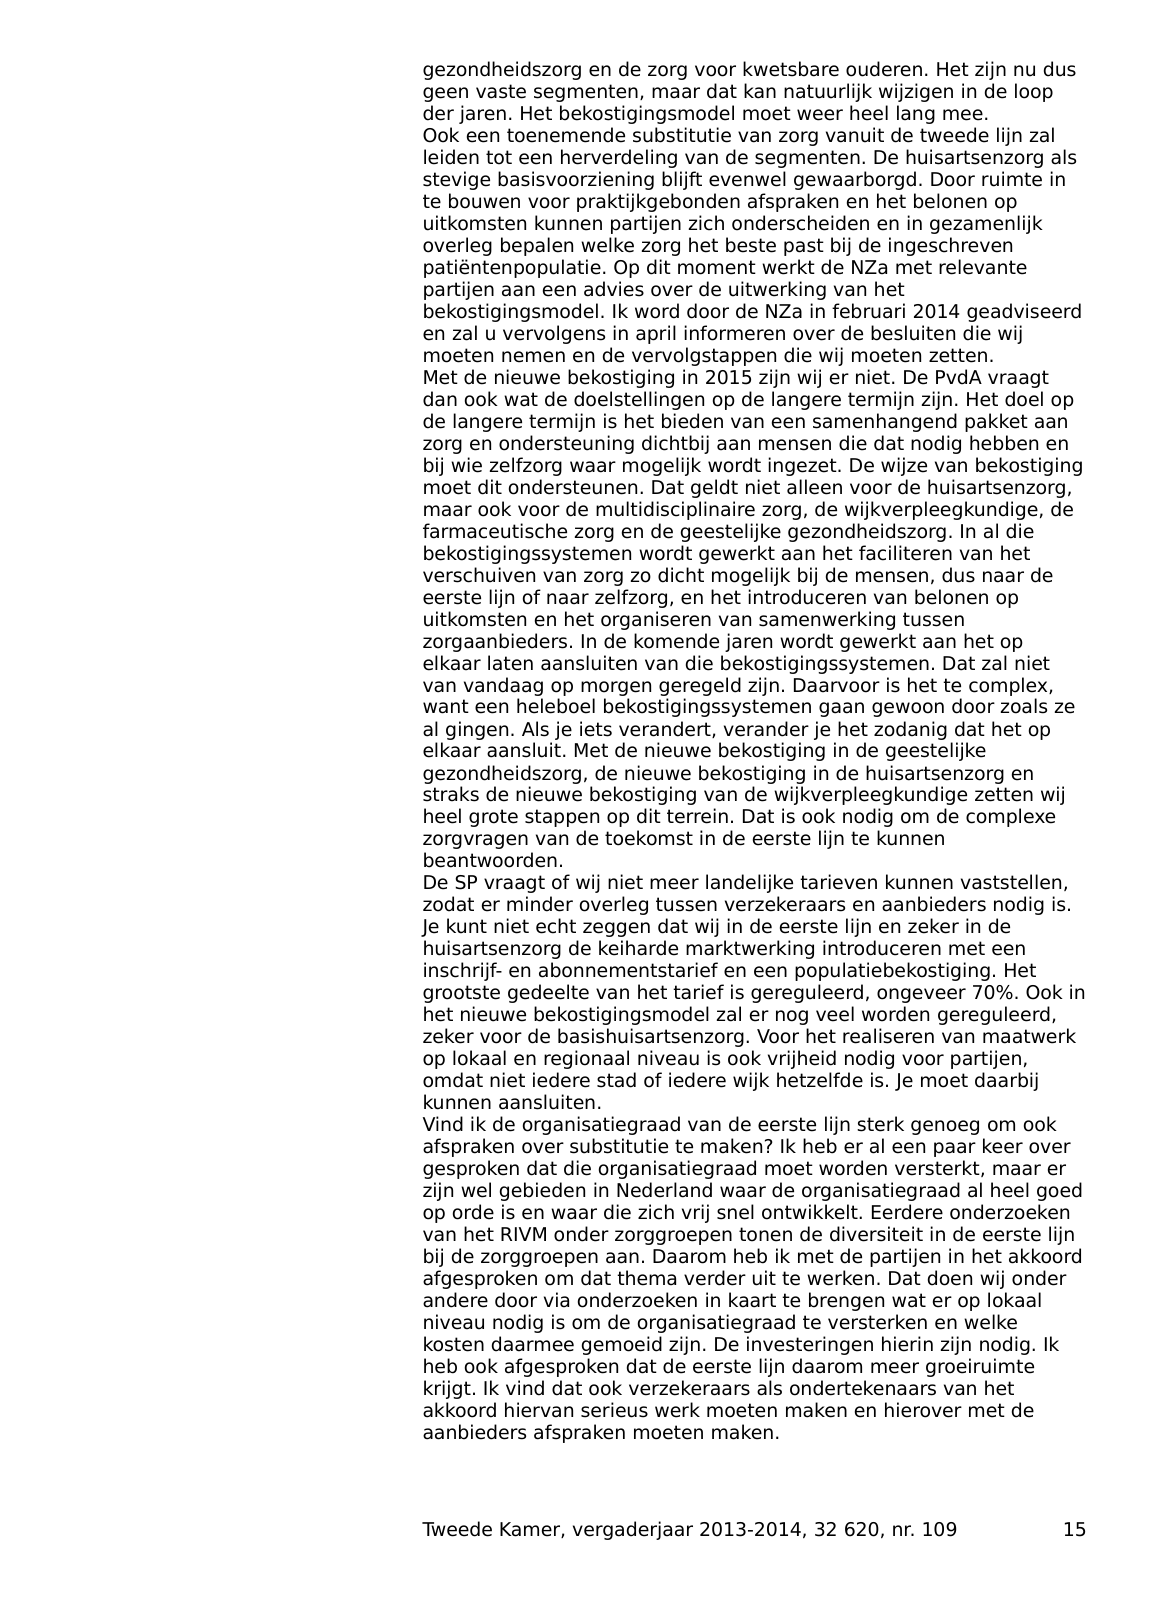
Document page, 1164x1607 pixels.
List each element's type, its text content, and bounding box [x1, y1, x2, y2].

text Met de nieuwe bekostiging in 2015 zijn wij er niet. De PvdA vraagt dan ook wat de doelstellingen op de langere termijn zijn. Het doel op de langere termijn is het bieden van een samenhangend pakket aan zorg en ondersteuning dichtbij aan mensen die dat nodig hebben en bij wie zelfzorg waar mogelijk wordt ingezet. De wijze van bekostiging moet dit ondersteunen. Dat geldt niet alleen voor de huisartsenzorg, maar ook voor de multidisciplinaire zorg, de wijkverpleegkundige, de farmaceutische zorg en de geestelijke gezondheidszorg. In al die bekostigingssystemen wordt gewerkt aan het faciliteren van het verschuiven van zorg zo dicht mogelijk bij de mensen, dus naar de eerste lijn of naar zelfzorg, en het introduceren van belonen op uitkomsten en het organiseren van samenwerking tussen zorgaanbieders. In de komende jaren wordt gewerkt aan het op elkaar laten aansluiten van die bekostigingssystemen. Dat zal niet van vandaag op morgen geregeld zijn. Daarvoor is het te complex, want een heleboel bekostigingssystemen gaan gewoon door zoals ze al gingen. Als je iets verandert, verander je het zodanig dat het op elkaar aansluit. Met de nieuwe bekostiging in de geestelijke gezondheidszorg, de nieuwe bekostiging in de huisartsenzorg en straks de nieuwe bekostiging van de wijkverpleegkundige zetten wij heel grote stappen op dit terrein. Dat is ook nodig om de complexe zorgvragen van de toekomst in de eerste lijn te kunnen beantwoorden. [422, 367, 1087, 872]
text gezondheidszorg en de zorg voor kwetsbare ouderen. Het zijn nu dus geen vaste segmenten, maar dat kan natuurlijk wijzigen in de loop der jaren. Het bekostigingsmodel moet weer heel lang mee. [422, 59, 1087, 125]
text Vind ik de organisatiegraad van de eerste lijn sterk genoeg om ook afspraken over substitutie te maken? Ik heb er al een paar keer over gesproken dat die organisatiegraad moet worden versterkt, maar er zijn wel gebieden in Nederland waar de organisatiegraad al heel goed op orde is en waar die zich vrij snel ontwikkelt. Eerdere onderzoeken van het RIVM onder zorggroepen tonen de diversiteit in de eerste lijn bij de zorggroepen aan. Daarom heb ik met de partijen in het akkoord afgesproken om dat thema verder uit te werken. Dat doen wij onder andere door via onderzoeken in kaart te brengen wat er op lokaal niveau nodig is om de organisatiegraad te versterken en welke kosten daarmee gemoeid zijn. De investeringen hierin zijn nodig. Ik heb ook afgesproken dat de eerste lijn daarom meer groeiruimte krijgt. Ik vind dat ook verzekeraars als ondertekenaars van het akkoord hiervan serieus werk moeten maken en hierover met de aanbieders afspraken moeten maken. [422, 1114, 1087, 1444]
text De SP vraagt of wij niet meer landelijke tarieven kunnen vaststellen, zodat er minder overleg tussen verzekeraars en aanbieders nodig is. Je kunt niet echt zeggen dat wij in de eerste lijn en zeker in de huisartsenzorg de keiharde marktwerking introduceren met een inschrijf- en abonnementstarief en een populatiebekostiging. Het grootste gedeelte van het tarief is gereguleerd, ongeveer 70%. Ook in het nieuwe bekostigingsmodel zal er nog veel worden gereguleerd, zeker voor de basishuisartsenzorg. Voor het realiseren van maatwerk op lokaal en regionaal niveau is ook vrijheid nodig voor partijen, omdat niet iedere stad of iedere wijk hetzelfde is. Je moet daarbij kunnen aansluiten. [422, 872, 1087, 1114]
text Ook een toenemende substitutie van zorg vanuit de tweede lijn zal leiden tot een herverdeling van de segmenten. De huisartsenzorg als stevige basisvoorziening blijft evenwel gewaarborgd. Door ruimte in te bouwen voor praktijkgebonden afspraken en het belonen op uitkomsten kunnen partijen zich onderscheiden en in gezamenlijk overleg bepalen welke zorg het beste past bij de ingeschreven patiëntenpopulatie. Op dit moment werkt de NZa met relevante partijen aan een advies over de uitwerking van het bekostigingsmodel. Ik word door de NZa in februari 2014 geadviseerd en zal u vervolgens in april informeren over de besluiten die wij moeten nemen en de vervolgstappen die wij moeten zetten. [422, 125, 1087, 367]
